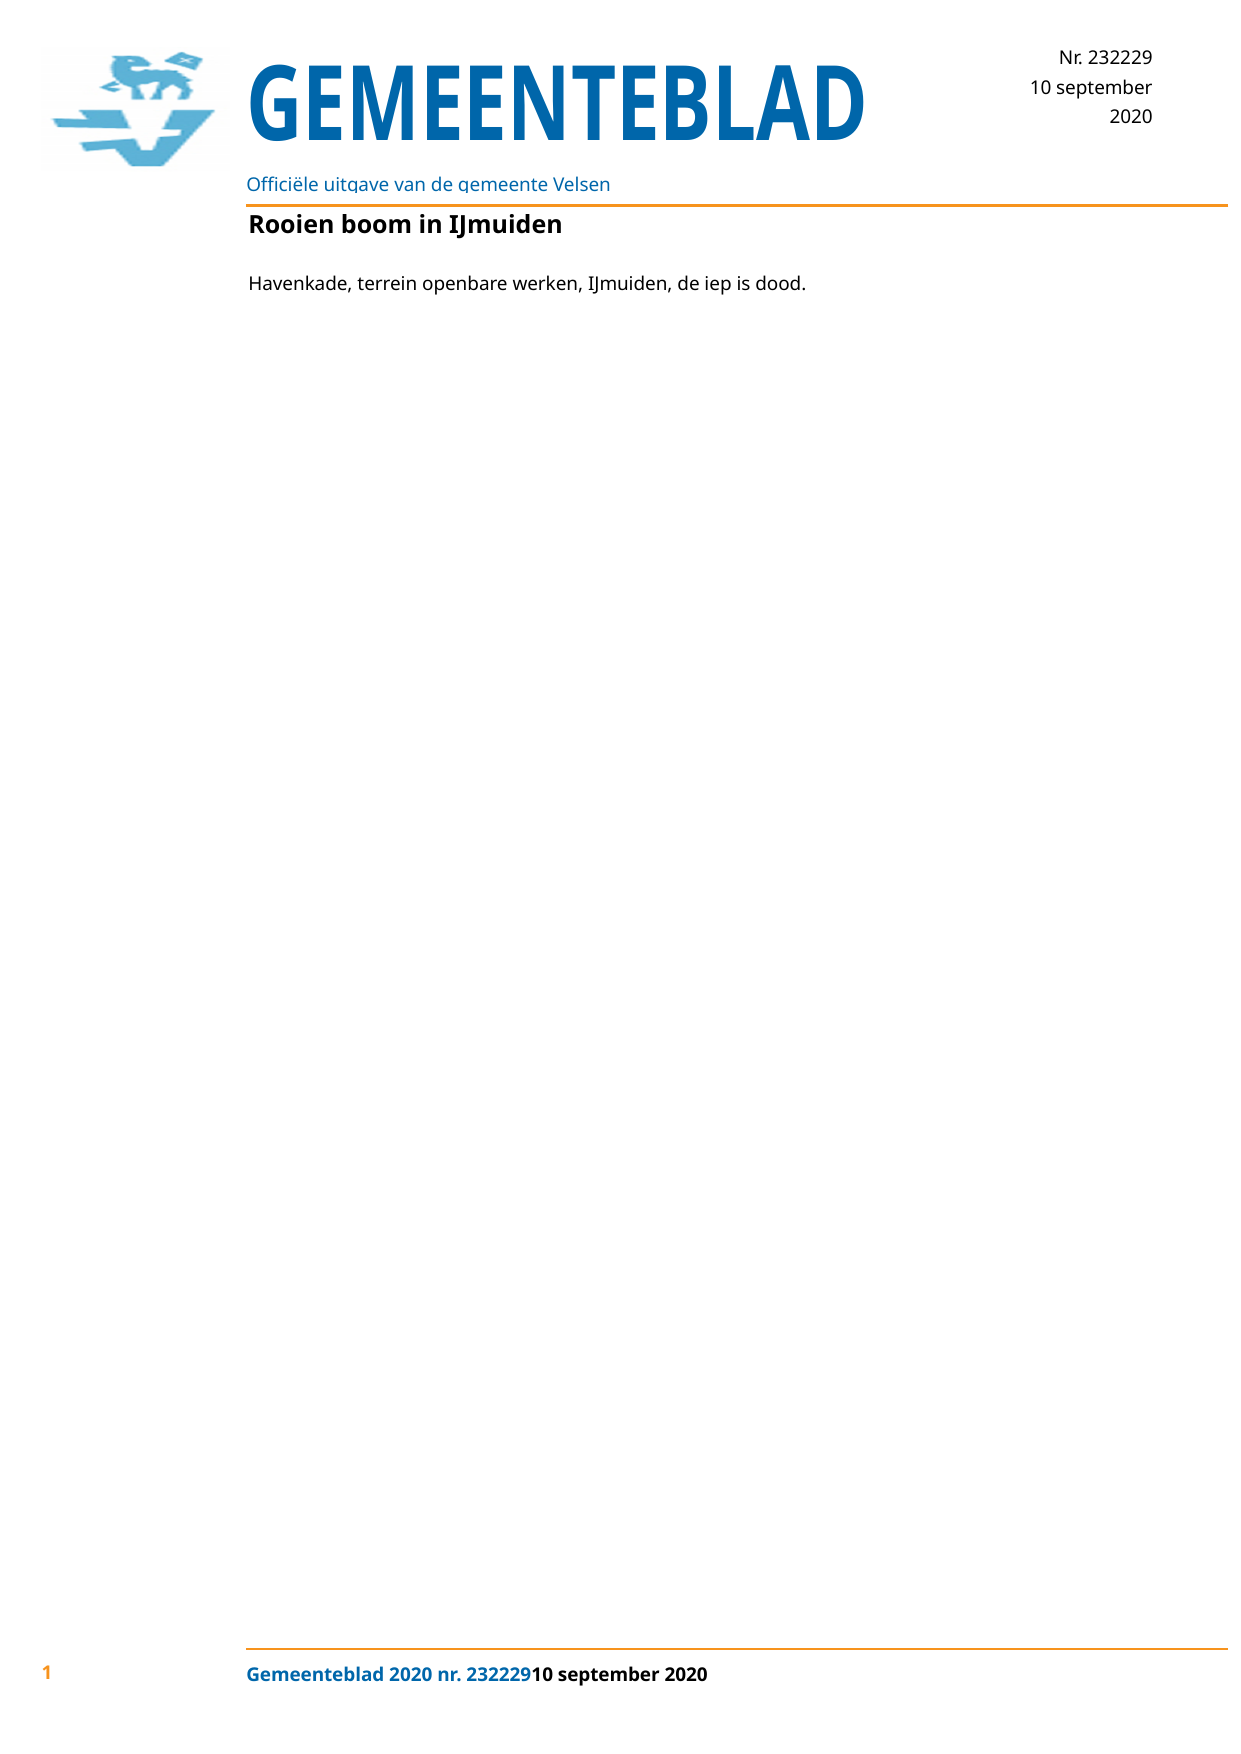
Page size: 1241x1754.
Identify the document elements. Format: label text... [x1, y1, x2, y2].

picture [41, 47, 231, 172]
text Havenkade, terrein openbare werken, IJmuiden, de iep is dood. [248, 270, 1152, 296]
text Rooien boom in IJmuiden [248, 207, 1152, 241]
